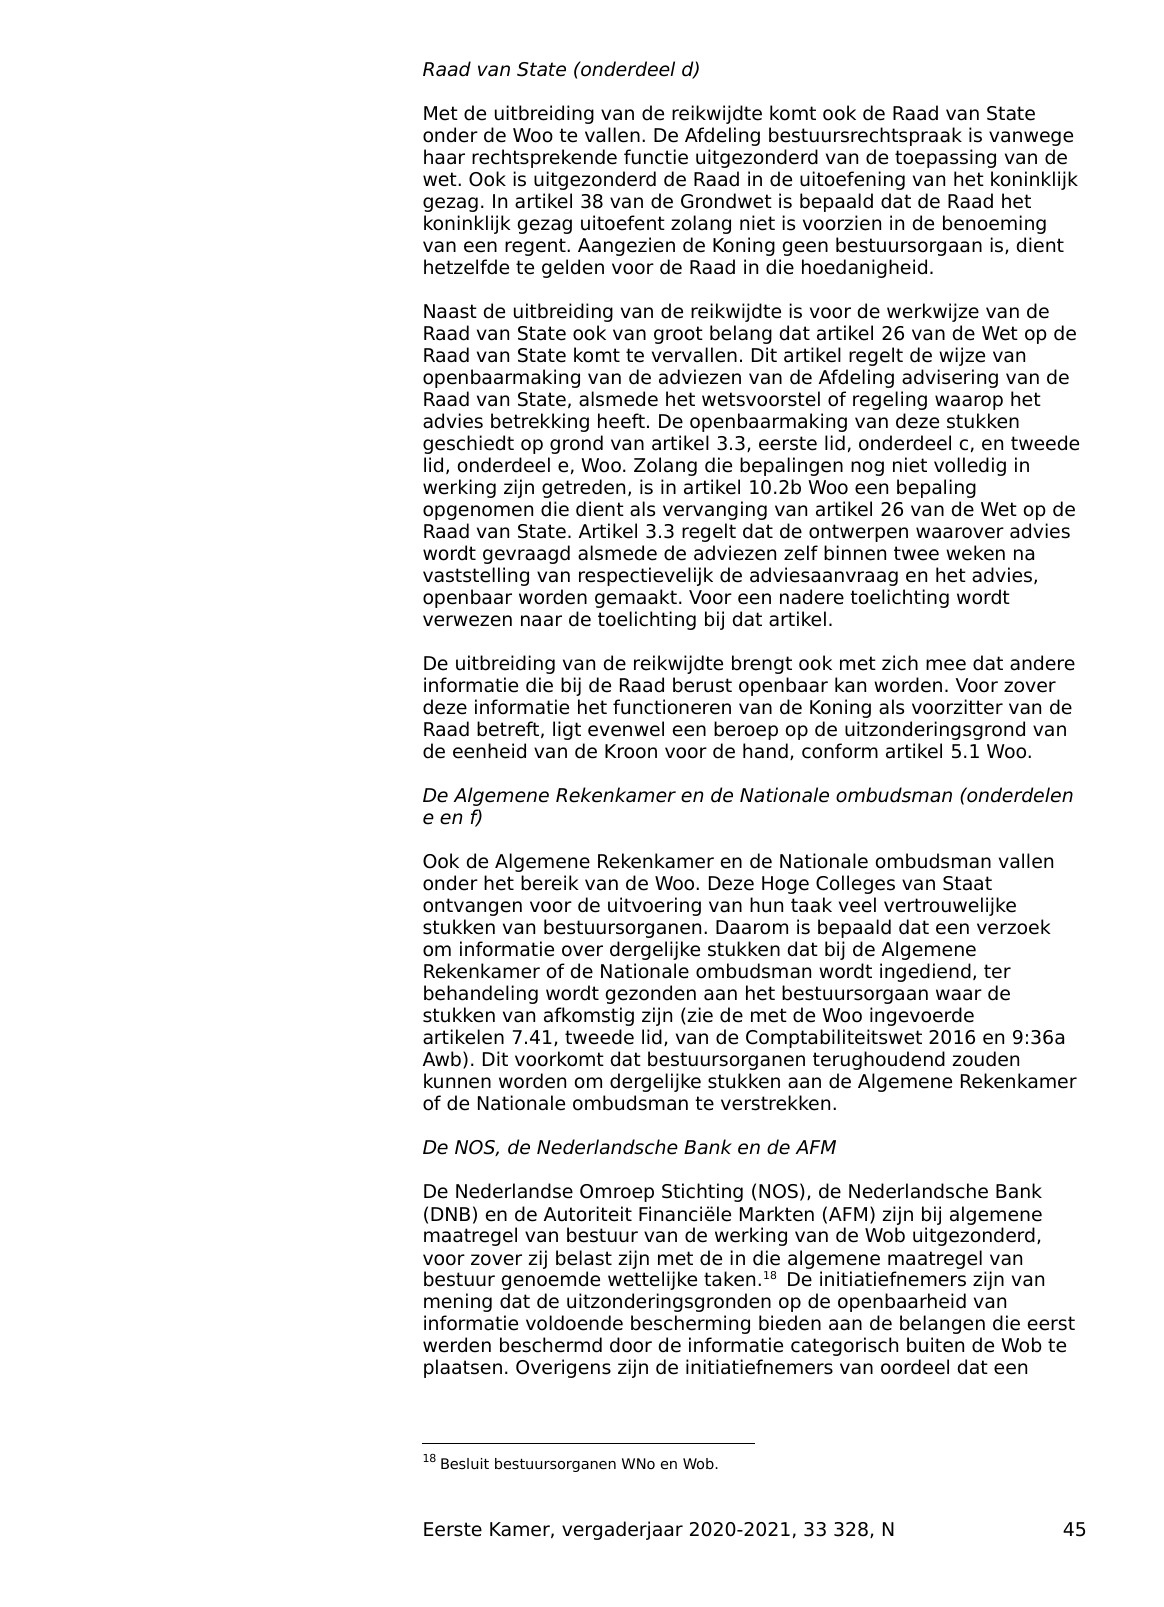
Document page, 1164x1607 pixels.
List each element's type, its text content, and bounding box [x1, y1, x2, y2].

subtitle De NOS, de Nederlandsche Bank en de AFM [422, 1137, 1087, 1159]
text Besluit bestuursorganen WNo en Wob. [422, 1452, 1087, 1474]
text Naast de uitbreiding van de reikwijdte is voor de werkwijze van de Raad van State ook van groot belang dat artikel 26 van de Wet op de Raad van State komt te vervallen. Dit artikel regelt de wijze van openbaarmaking van de adviezen van de Afdeling advisering van de Raad van State, alsmede het wetsvoorstel of regeling waarop het advies betrekking heeft. De openbaarmaking van deze stukken geschiedt op grond van artikel 3.3, eerste lid, onderdeel c, en tweede lid, onderdeel e, Woo. Zolang die bepalingen nog niet volledig in werking zijn getreden, is in artikel 10.2b Woo een bepaling opgenomen die dient als vervanging van artikel 26 van de Wet op de Raad van State. Artikel 3.3 regelt dat de ontwerpen waarover advies wordt gevraagd alsmede de adviezen zelf binnen twee weken na vaststelling van respectievelijk de adviesaanvraag en het advies, openbaar worden gemaakt. Voor een nadere toelichting wordt verwezen naar de toelichting bij dat artikel. [422, 301, 1087, 631]
text Met de uitbreiding van de reikwijdte komt ook de Raad van State onder de Woo te vallen. De Afdeling bestuursrechtspraak is vanwege haar rechtsprekende functie uitgezonderd van de toepassing van de wet. Ook is uitgezonderd de Raad in de uitoefening van het koninklijk gezag. In artikel 38 van de Grondwet is bepaald dat de Raad het koninklijk gezag uitoefent zolang niet is voorzien in de benoeming van een regent. Aangezien de Koning geen bestuursorgaan is, dient hetzelfde te gelden voor de Raad in die hoedanigheid. [422, 103, 1087, 279]
text Ook de Algemene Rekenkamer en de Nationale ombudsman vallen onder het bereik van de Woo. Deze Hoge Colleges van Staat ontvangen voor de uitvoering van hun taak veel vertrouwelijke stukken van bestuursorganen. Daarom is bepaald dat een verzoek om informatie over dergelijke stukken dat bij de Algemene Rekenkamer of de Nationale ombudsman wordt ingediend, ter behandeling wordt gezonden aan het bestuursorgaan waar de stukken van afkomstig zijn (zie de met de Woo ingevoerde artikelen 7.41, tweede lid, van de Comptabiliteitswet 2016 en 9:36a Awb). Dit voorkomt dat bestuursorganen terughoudend zouden kunnen worden om dergelijke stukken aan de Algemene Rekenkamer of de Nationale ombudsman te verstrekken. [422, 851, 1087, 1115]
subtitle Raad van State (onderdeel d) [422, 59, 1087, 81]
text De uitbreiding van de reikwijdte brengt ook met zich mee dat andere informatie die bij de Raad berust openbaar kan worden. Voor zover deze informatie het functioneren van de Koning als voorzitter van de Raad betreft, ligt evenwel een beroep op de uitzonderingsgrond van de eenheid van de Kroon voor de hand, conform artikel 5.1 Woo. [422, 653, 1087, 763]
subtitle De Algemene Rekenkamer en de Nationale ombudsman (onderdelen e en f) [422, 785, 1087, 829]
text De Nederlandse Omroep Stichting (NOS), de Nederlandsche Bank (DNB) en de Autoriteit Financiële Markten (AFM) zijn bij algemene maatregel van bestuur van de werking van de Wob uitgezonderd, voor zover zij belast zijn met de in die algemene maatregel van bestuur genoemde wettelijke taken. De initiatiefnemers zijn van mening dat de uitzonderingsgronden op de openbaarheid van informatie voldoende bescherming bieden aan de belangen die eerst werden beschermd door de informatie categorisch buiten de Wob te plaatsen. Overigens zijn de initiatiefnemers van oordeel dat een [422, 1181, 1087, 1379]
